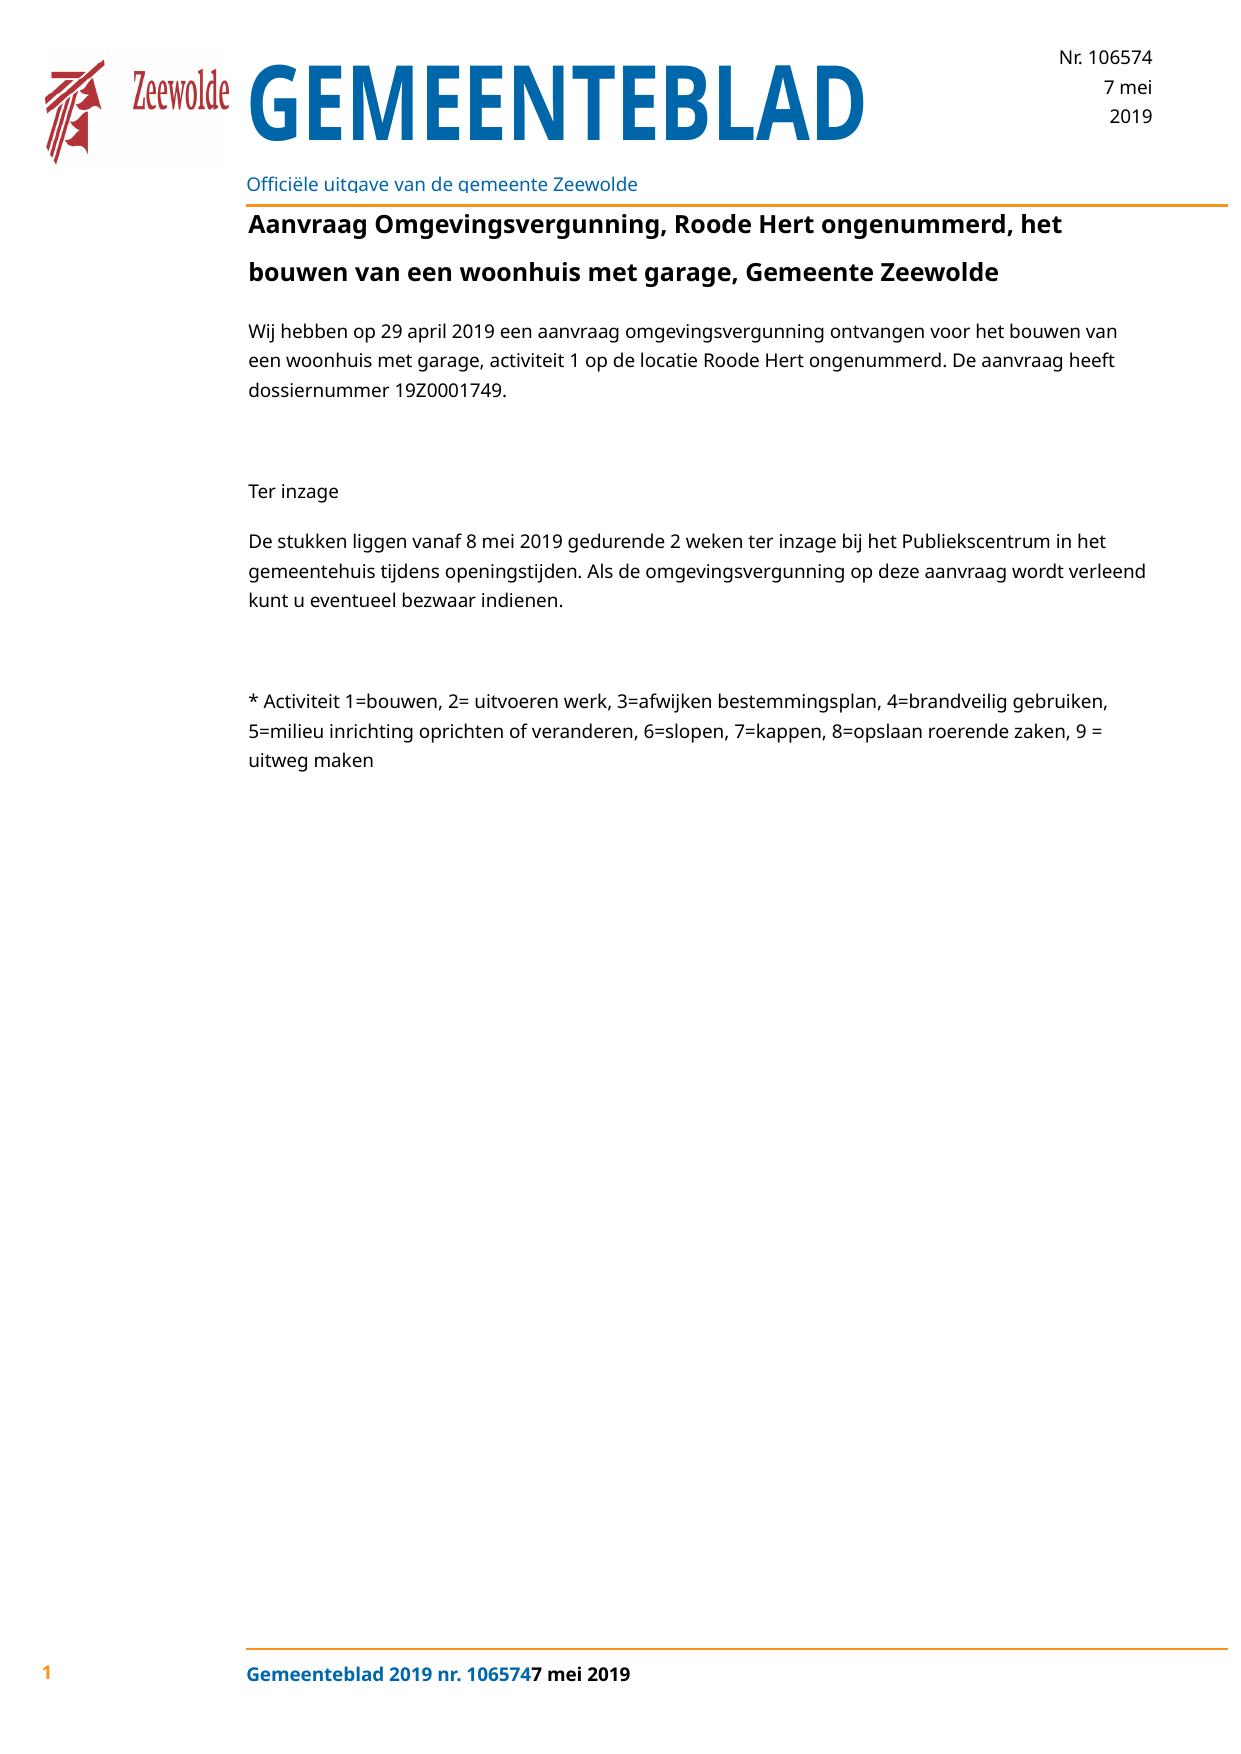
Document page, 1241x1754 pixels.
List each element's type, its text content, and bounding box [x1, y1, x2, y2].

picture [41, 47, 231, 172]
text Ter inzage [248, 478, 1152, 504]
text * Activiteit 1=bouwen, 2= uitvoeren werk, 3=afwijken bestemmingsplan, 4=brandveilig gebruiken, 5=milieu inrichting oprichten of veranderen, 6=slopen, 7=kappen, 8=opslaan roerende zaken, 9 = uitweg maken [248, 688, 1152, 773]
text Wij hebben op 29 april 2019 een aanvraag omgevingsvergunning ontvangen voor het bouwen van een woonhuis met garage, activiteit 1 op de locatie Roode Hert ongenummerd. De aanvraag heeft dossiernummer 19Z0001749. [248, 318, 1152, 403]
text Aanvraag Omgevingsvergunning, Roode Hert ongenummerd, het bouwen van een woonhuis met garage, Gemeente Zeewolde [248, 207, 1152, 288]
text De stukken liggen vanaf 8 mei 2019 gedurende 2 weken ter inzage bij het Publiekscentrum in het gemeentehuis tijdens openingstijden. Als de omgevingsvergunning op deze aanvraag wordt verleend kunt u eventueel bezwaar indienen. [248, 528, 1152, 613]
